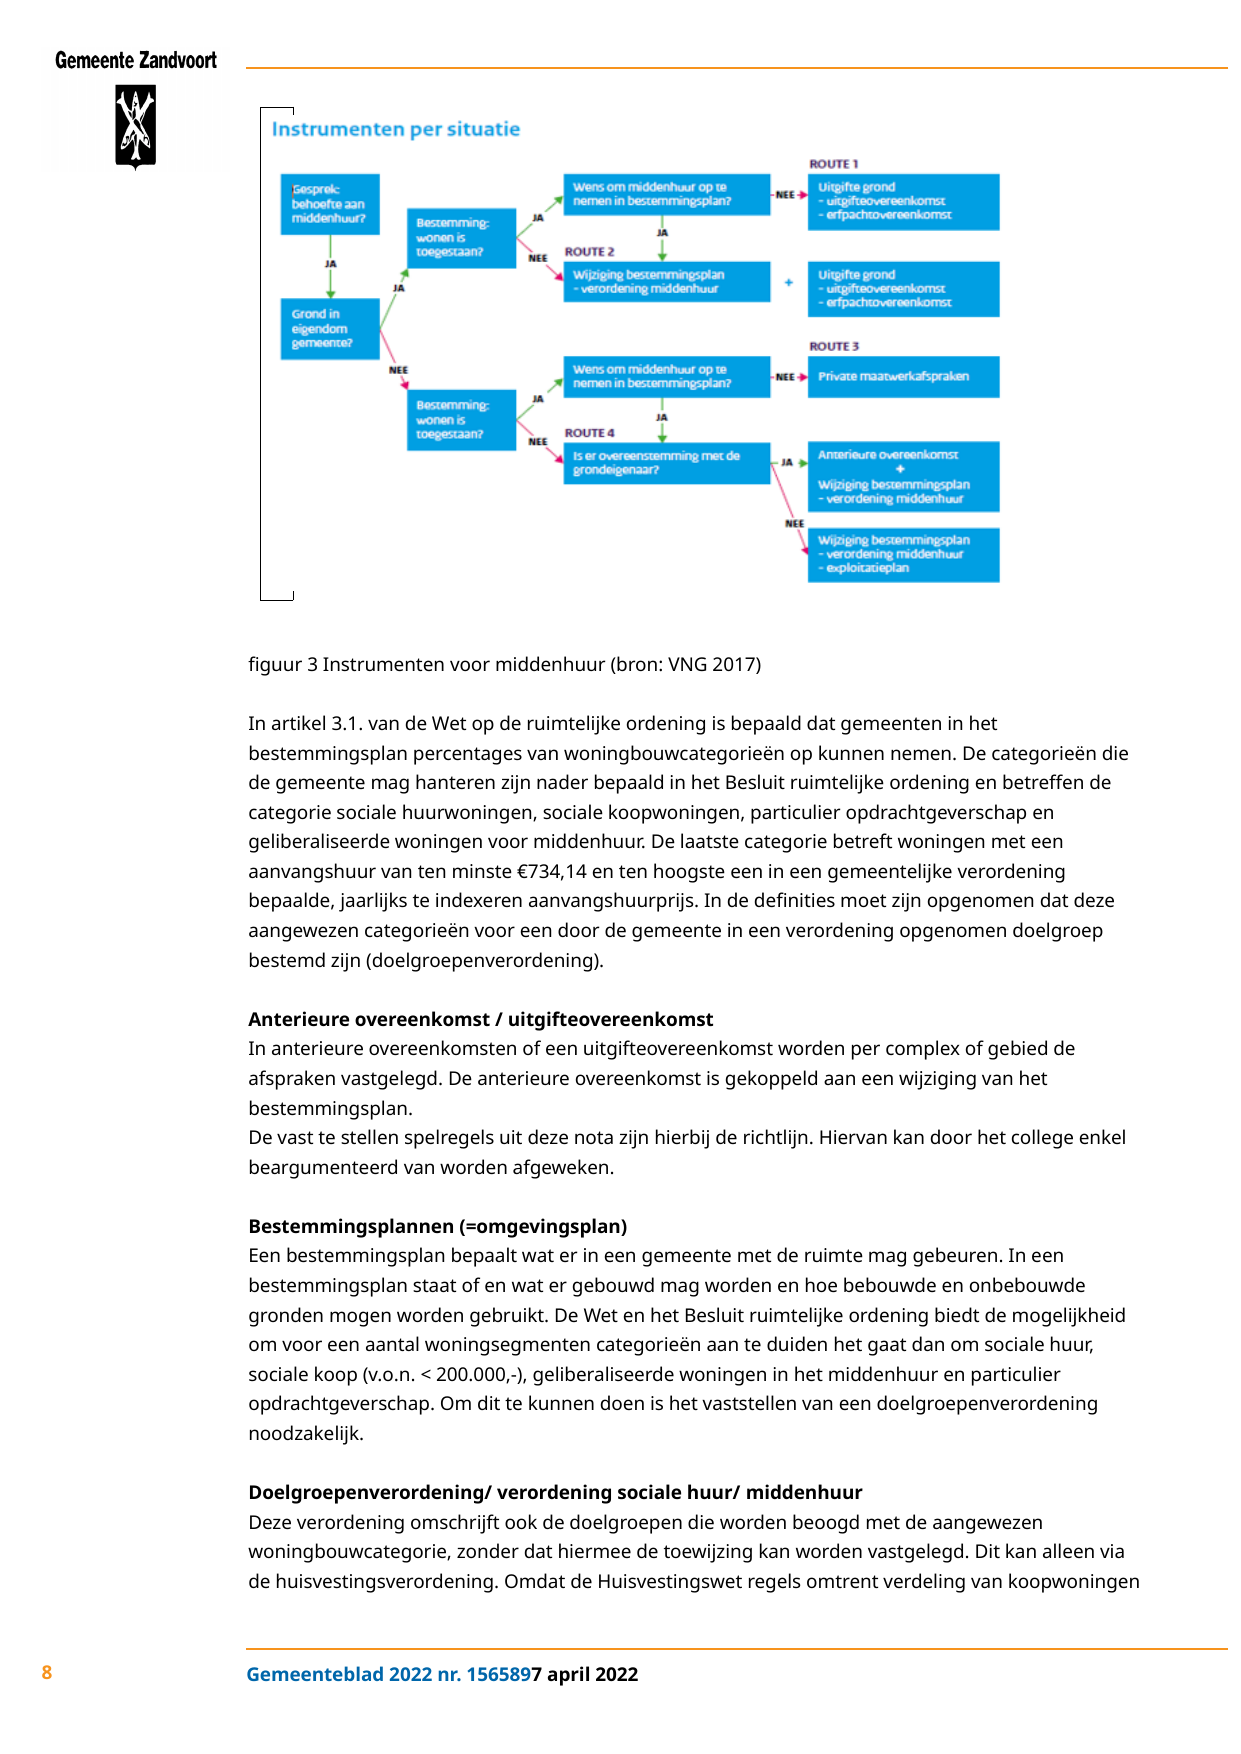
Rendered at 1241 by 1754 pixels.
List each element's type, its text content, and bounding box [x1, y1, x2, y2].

text Anterieure overeenkomst / uitgifteovereenkomst [248, 1006, 1152, 1032]
text De vast te stellen spelregels uit deze nota zijn hierbij de richtlijn. Hiervan kan door het college enkel beargumenteerd van worden afgeweken. [248, 1124, 1152, 1179]
text In artikel 3.1. van de Wet op de ruimtelijke ordening is bepaald dat gemeenten in het bestemmingsplan percentages van woningbouwcategorieën op kunnen nemen. De categorieën die de gemeente mag hanteren zijn nader bepaald in het Besluit ruimtelijke ordening en betreffen de categorie sociale huurwoningen, sociale koopwoningen, particulier opdrachtgeverschap en geliberaliseerde woningen voor middenhuur. De laatste categorie betreft woningen met een aanvangshuur van ten minste €734,14 en ten hoogste een in een gemeentelijke verordening bepaalde, jaarlijks te indexeren aanvangshuurprijs. In de definities moet zijn opgenomen dat deze aangewezen categorieën voor een door de gemeente in een verordening opgenomen doelgroep bestemd zijn (doelgroepenverordening). [248, 710, 1152, 972]
text Een bestemmingsplan bepaalt wat er in een gemeente met de ruimte mag gebeuren. In een bestemmingsplan staat of en wat er gebouwd mag worden en hoe bebouwde en onbebouwde gronden mogen worden gebruikt. De Wet en het Besluit ruimtelijke ordening biedt de mogelijkheid om voor een aantal woningsegmenten categorieën aan te duiden het gaat dan om sociale huur, sociale koop (v.o.n. < 200.000,-), geliberaliseerde woningen in het middenhuur en particulier opdrachtgeverschap. Om dit te kunnen doen is het vaststellen van een doelgroepenverordening noodzakelijk. [248, 1243, 1152, 1446]
text In anterieure overeenkomsten of een uitgifteovereenkomst worden per complex of gebied de afspraken vastgelegd. De anterieure overeenkomst is gekoppeld aan een wijziging van het bestemmingsplan. [248, 1036, 1152, 1120]
text Deze verordening omschrijft ook de doelgroepen die worden beoogd met de aangewezen woningbouwcategorie, zonder dat hiermee de toewijzing kan worden vastgelegd. Dit kan alleen via de huisvestingsverordening. Omdat de Huisvestingswet regels omtrent verdeling van koopwoningen [248, 1509, 1152, 1594]
text figuur 3 Instrumenten voor middenhuur (bron: VNG 2017) [248, 651, 1152, 677]
picture [268, 115, 1008, 591]
text Bestemmingsplannen (=omgevingsplan) [248, 1213, 1152, 1239]
text Doelgroepenverordening/ verordening sociale huur/ middenhuur [248, 1479, 1152, 1505]
picture [41, 47, 231, 172]
